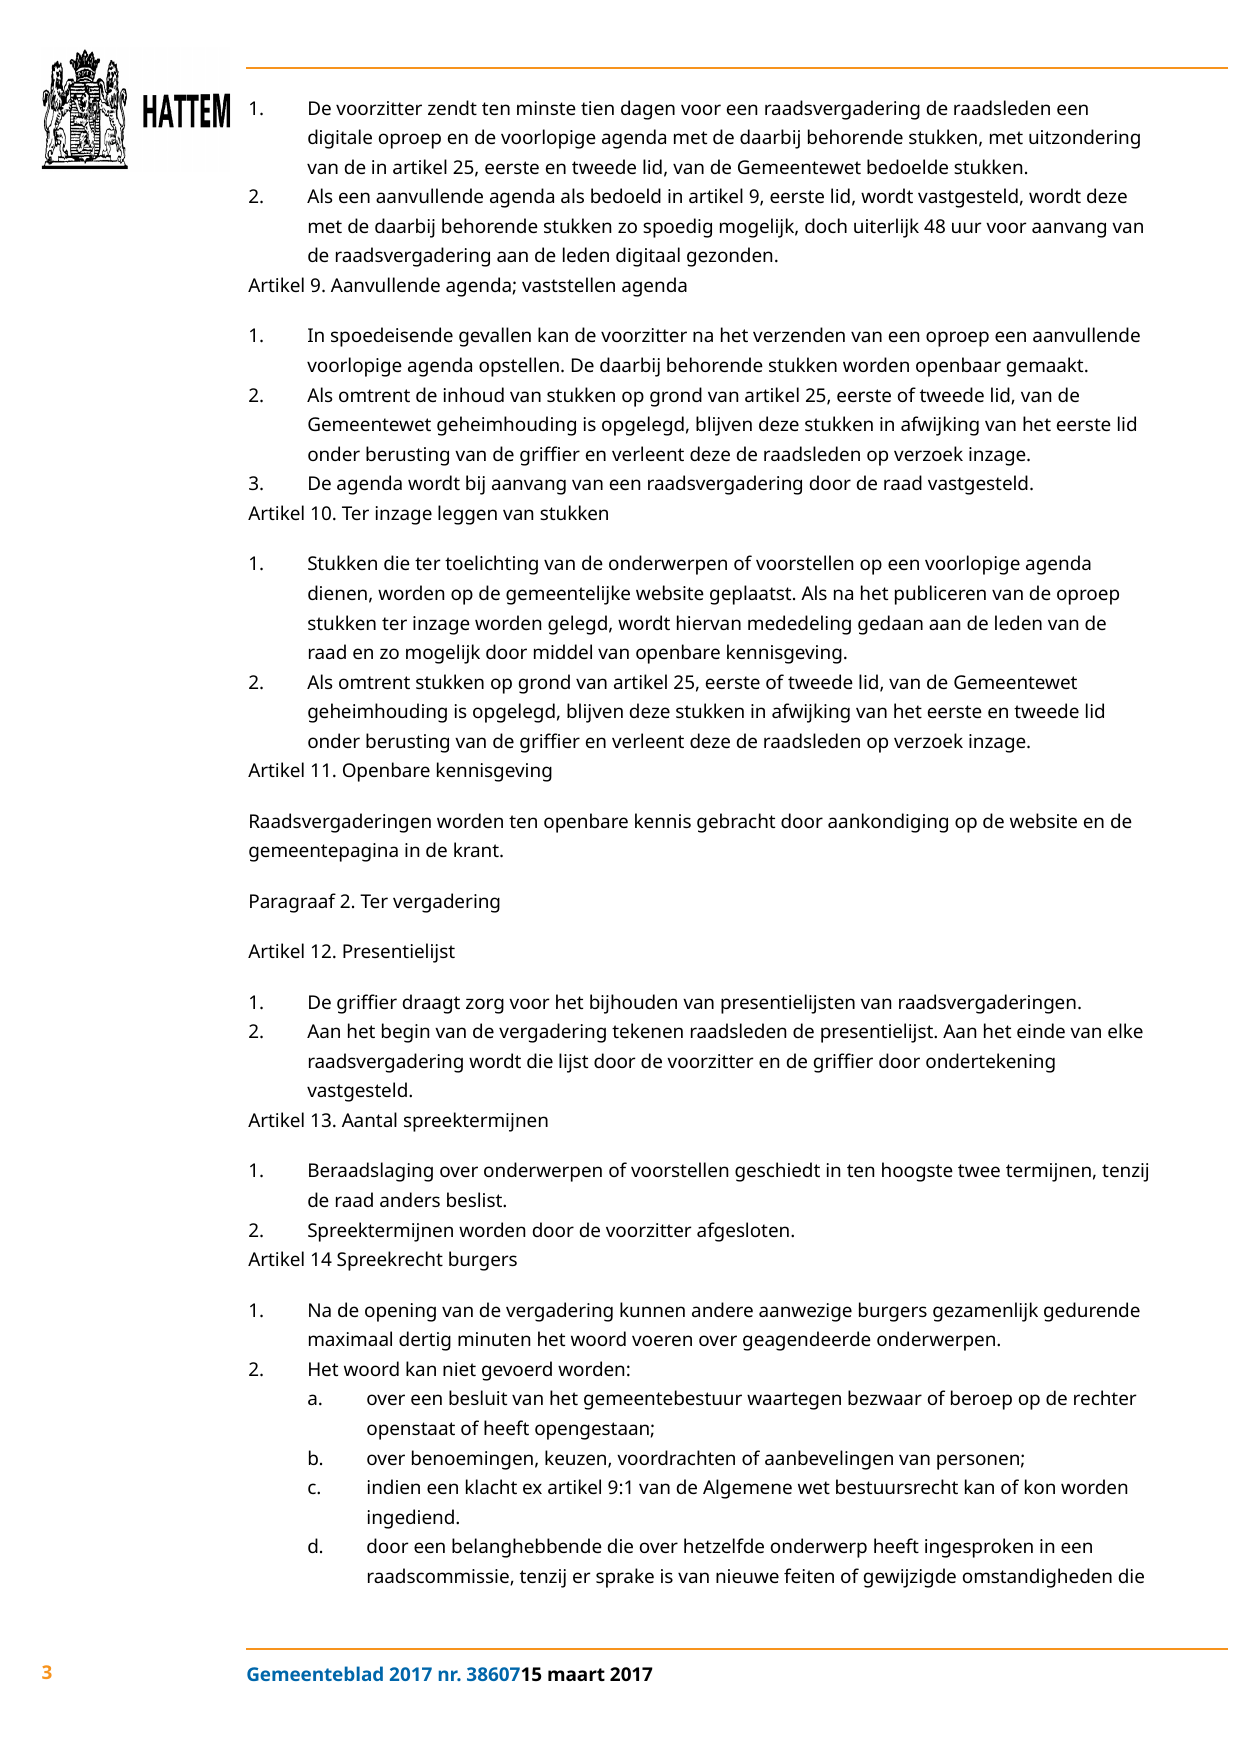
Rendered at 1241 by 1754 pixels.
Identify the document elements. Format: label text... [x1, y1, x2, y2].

text Artikel 9. Aanvullende agenda; vaststellen agenda [248, 272, 1152, 298]
list Als een aanvullende agenda als bedoeld in artikel 9, eerste lid, wordt vastgesteld, wordt deze met de daarbij behorende stukken zo spoedig mogelijk, doch uiterlijk 48 uur voor aanvang van de raadsvergadering aan de leden digitaal gezonden. [248, 183, 1152, 268]
text Paragraaf 2. Ter vergadering [248, 888, 1152, 914]
list over benoemingen, keuzen, voordrachten of aanbevelingen van personen; [307, 1445, 1152, 1471]
list Aan het begin van de vergadering tekenen raadsleden de presentielijst. Aan het einde van elke raadsvergadering wordt die lijst door de voorzitter en de griffier door ondertekening vastgesteld. [248, 1018, 1152, 1103]
list Als omtrent de inhoud van stukken op grond van artikel 25, eerste of tweede lid, van de Gemeentewet geheimhouding is opgelegd, blijven deze stukken in afwijking van het eerste lid onder berusting van de griffier en verleent deze de raadsleden op verzoek inzage. [248, 382, 1152, 467]
list Na de opening van de vergadering kunnen andere aanwezige burgers gezamenlijk gedurende maximaal dertig minuten het woord voeren over geagendeerde onderwerpen. [248, 1297, 1152, 1352]
list over een besluit van het gemeentebestuur waartegen bezwaar of beroep op de rechter openstaat of heeft opengestaan; [307, 1386, 1152, 1441]
list Spreektermijnen worden door de voorzitter afgesloten. [248, 1217, 1152, 1243]
list Het woord kan niet gevoerd worden: [248, 1356, 1152, 1382]
list Als omtrent stukken op grond van artikel 25, eerste of tweede lid, van de Gemeentewet geheimhouding is opgelegd, blijven deze stukken in afwijking van het eerste en tweede lid onder berusting van de griffier en verleent deze de raadsleden op verzoek inzage. [248, 669, 1152, 754]
list De agenda wordt bij aanvang van een raadsvergadering door de raad vastgesteld. [248, 471, 1152, 496]
text Artikel 14 Spreekrecht burgers [248, 1246, 1152, 1272]
list In spoedeisende gevallen kan de voorzitter na het verzenden van een oproep een aanvullende voorlopige agenda opstellen. De daarbij behorende stukken worden openbaar gemaakt. [248, 323, 1152, 378]
list indien een klacht ex artikel 9:1 van de Algemene wet bestuursrecht kan of kon worden ingediend. [307, 1474, 1152, 1530]
text Artikel 10. Ter inzage leggen van stukken [248, 500, 1152, 526]
list De griffier draagt zorg voor het bijhouden van presentielijsten van raadsvergaderingen. [248, 989, 1152, 1015]
text Artikel 13. Aantal spreektermijnen [248, 1107, 1152, 1133]
text Raadsvergaderingen worden ten openbare kennis gebracht door aankondiging op de website en de gemeentepagina in de krant. [248, 808, 1152, 863]
picture [41, 47, 231, 172]
list De voorzitter zendt ten minste tien dagen voor een raadsvergadering de raadsleden een digitale oproep en de voorlopige agenda met de daarbij behorende stukken, met uitzondering van de in artikel 25, eerste en tweede lid, van de Gemeentewet bedoelde stukken. [248, 95, 1152, 180]
text Artikel 12. Presentielijst [248, 938, 1152, 964]
list door een belanghebbende die over hetzelfde onderwerp heeft ingesproken in een raadscommissie, tenzij er sprake is van nieuwe feiten of gewijzigde omstandigheden die [307, 1533, 1152, 1589]
text Artikel 11. Openbare kennisgeving [248, 758, 1152, 783]
list Beraadslaging over onderwerpen of voorstellen geschiedt in ten hoogste twee termijnen, tenzij de raad anders beslist. [248, 1158, 1152, 1213]
list Stukken die ter toelichting van de onderwerpen of voorstellen op een voorlopige agenda dienen, worden op de gemeentelijke website geplaatst. Als na het publiceren van de oproep stukken ter inzage worden gelegd, wordt hiervan mededeling gedaan aan de leden van de raad en zo mogelijk door middel van openbare kennisgeving. [248, 551, 1152, 665]
